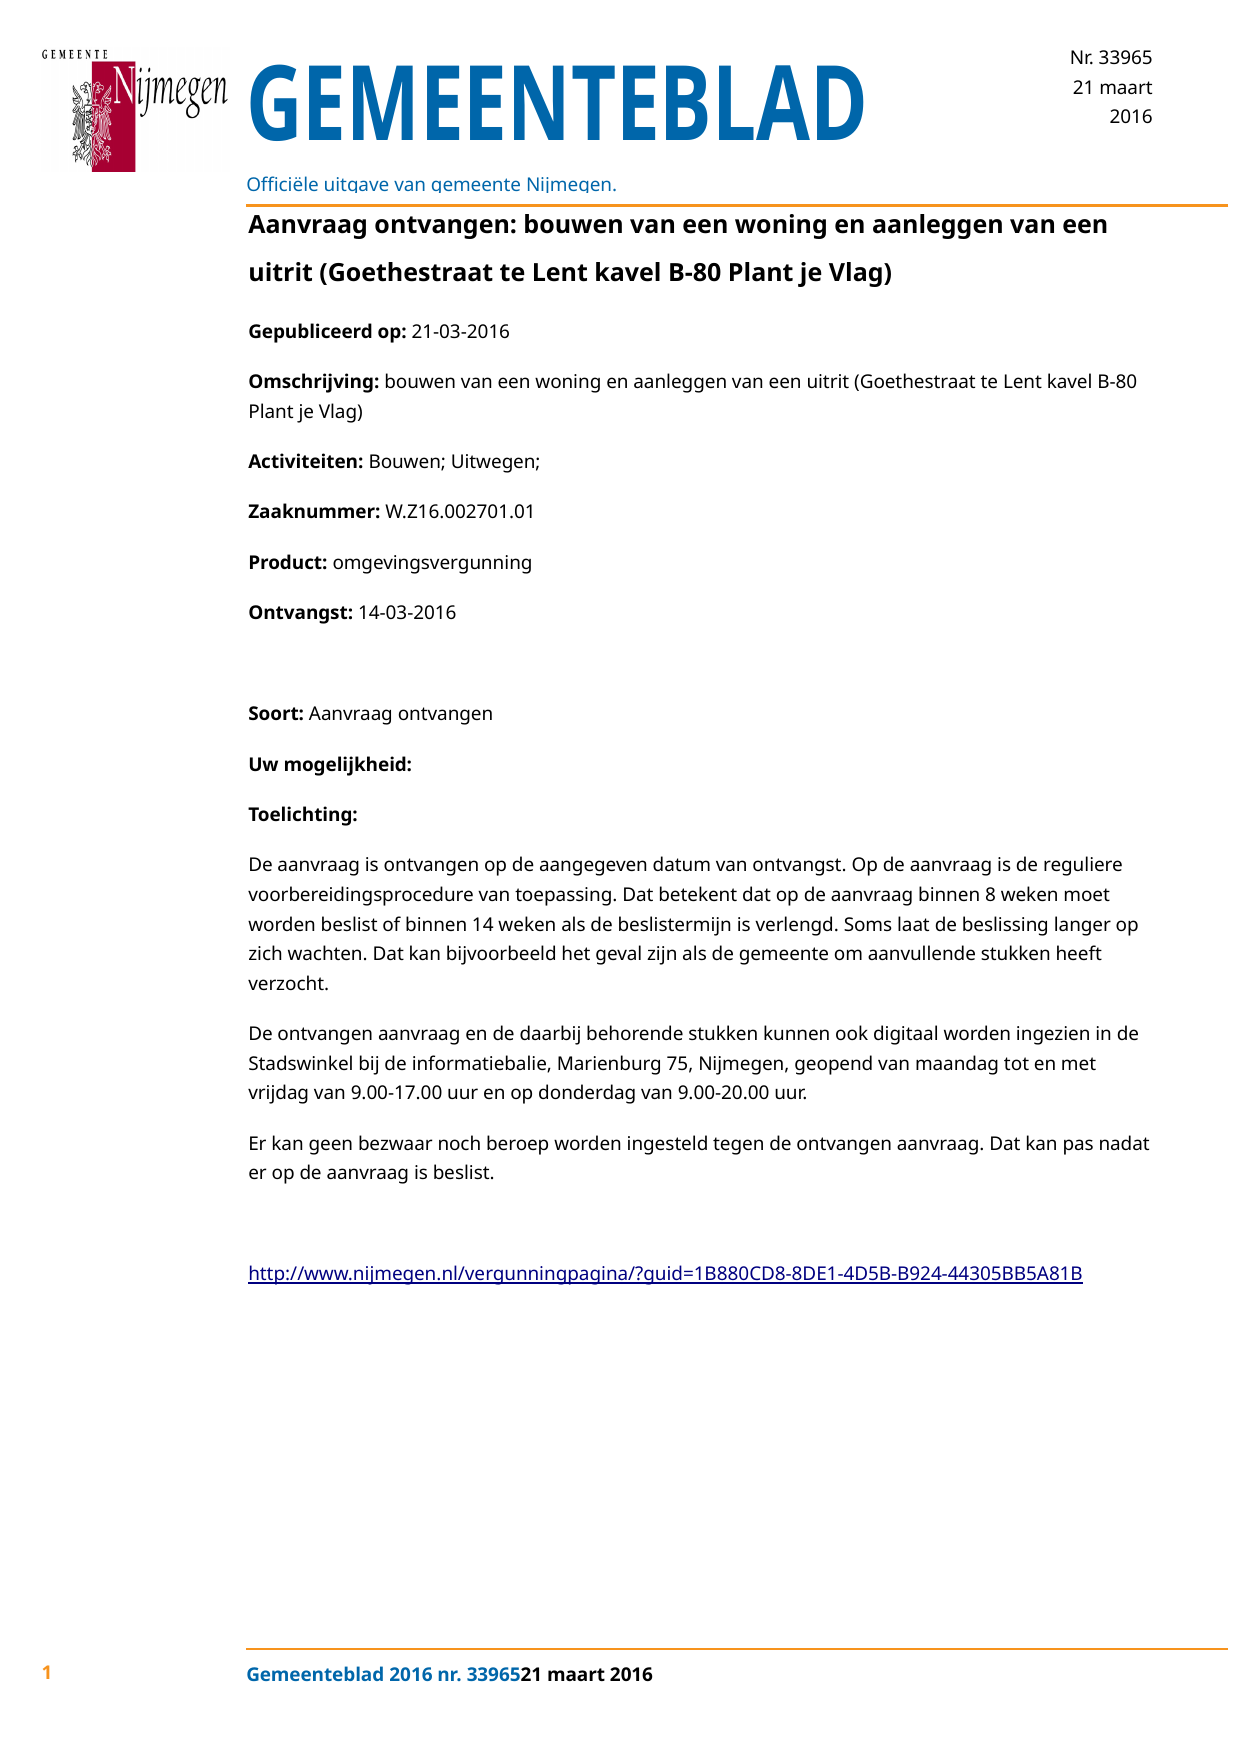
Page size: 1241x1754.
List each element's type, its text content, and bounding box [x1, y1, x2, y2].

text Ontvangst: 14-03-2016 [248, 599, 1152, 625]
picture [41, 47, 231, 172]
text De aanvraag is ontvangen op de aangegeven datum van ontvangst. Op de aanvraag is de reguliere voorbereidingsprocedure van toepassing. Dat betekent dat op de aanvraag binnen 8 weken moet worden beslist of binnen 14 weken als de beslistermijn is verlengd. Soms laat de beslissing langer op zich wachten. Dat kan bijvoorbeeld het geval zijn als de gemeente om aanvullende stukken heeft verzocht. [248, 852, 1152, 996]
text Zaaknummer: W.Z16.002701.01 [248, 499, 1152, 524]
text http://www.nijmegen.nl/vergunningpagina/?guid=1B880CD8-8DE1-4D5B-B924-44305BB5A81B [248, 1260, 1152, 1286]
text Gepubliceerd op: 21-03-2016 [248, 318, 1152, 344]
text Activiteiten: Bouwen; Uitwegen; [248, 448, 1152, 474]
text Soort: Aanvraag ontvangen [248, 700, 1152, 726]
text Omschrijving: bouwen van een woning en aanleggen van een uitrit (Goethestraat te Lent kavel B-80 Plant je Vlag) [248, 368, 1152, 424]
text Product: omgevingsvergunning [248, 549, 1152, 575]
text Er kan geen bezwaar noch beroep worden ingesteld tegen de ontvangen aanvraag. Dat kan pas nadat er op de aanvraag is beslist. [248, 1130, 1152, 1185]
text Uw mogelijkheid: [248, 751, 1152, 777]
text De ontvangen aanvraag en de daarbij behorende stukken kunnen ook digitaal worden ingezien in de Stadswinkel bij de informatiebalie, Marienburg 75, Nijmegen, geopend van maandag tot en met vrijdag van 9.00-17.00 uur en op donderdag van 9.00-20.00 uur. [248, 1020, 1152, 1105]
text Aanvraag ontvangen: bouwen van een woning en aanleggen van een uitrit (Goethestraat te Lent kavel B-80 Plant je Vlag) [248, 207, 1152, 288]
text Toelichting: [248, 801, 1152, 827]
